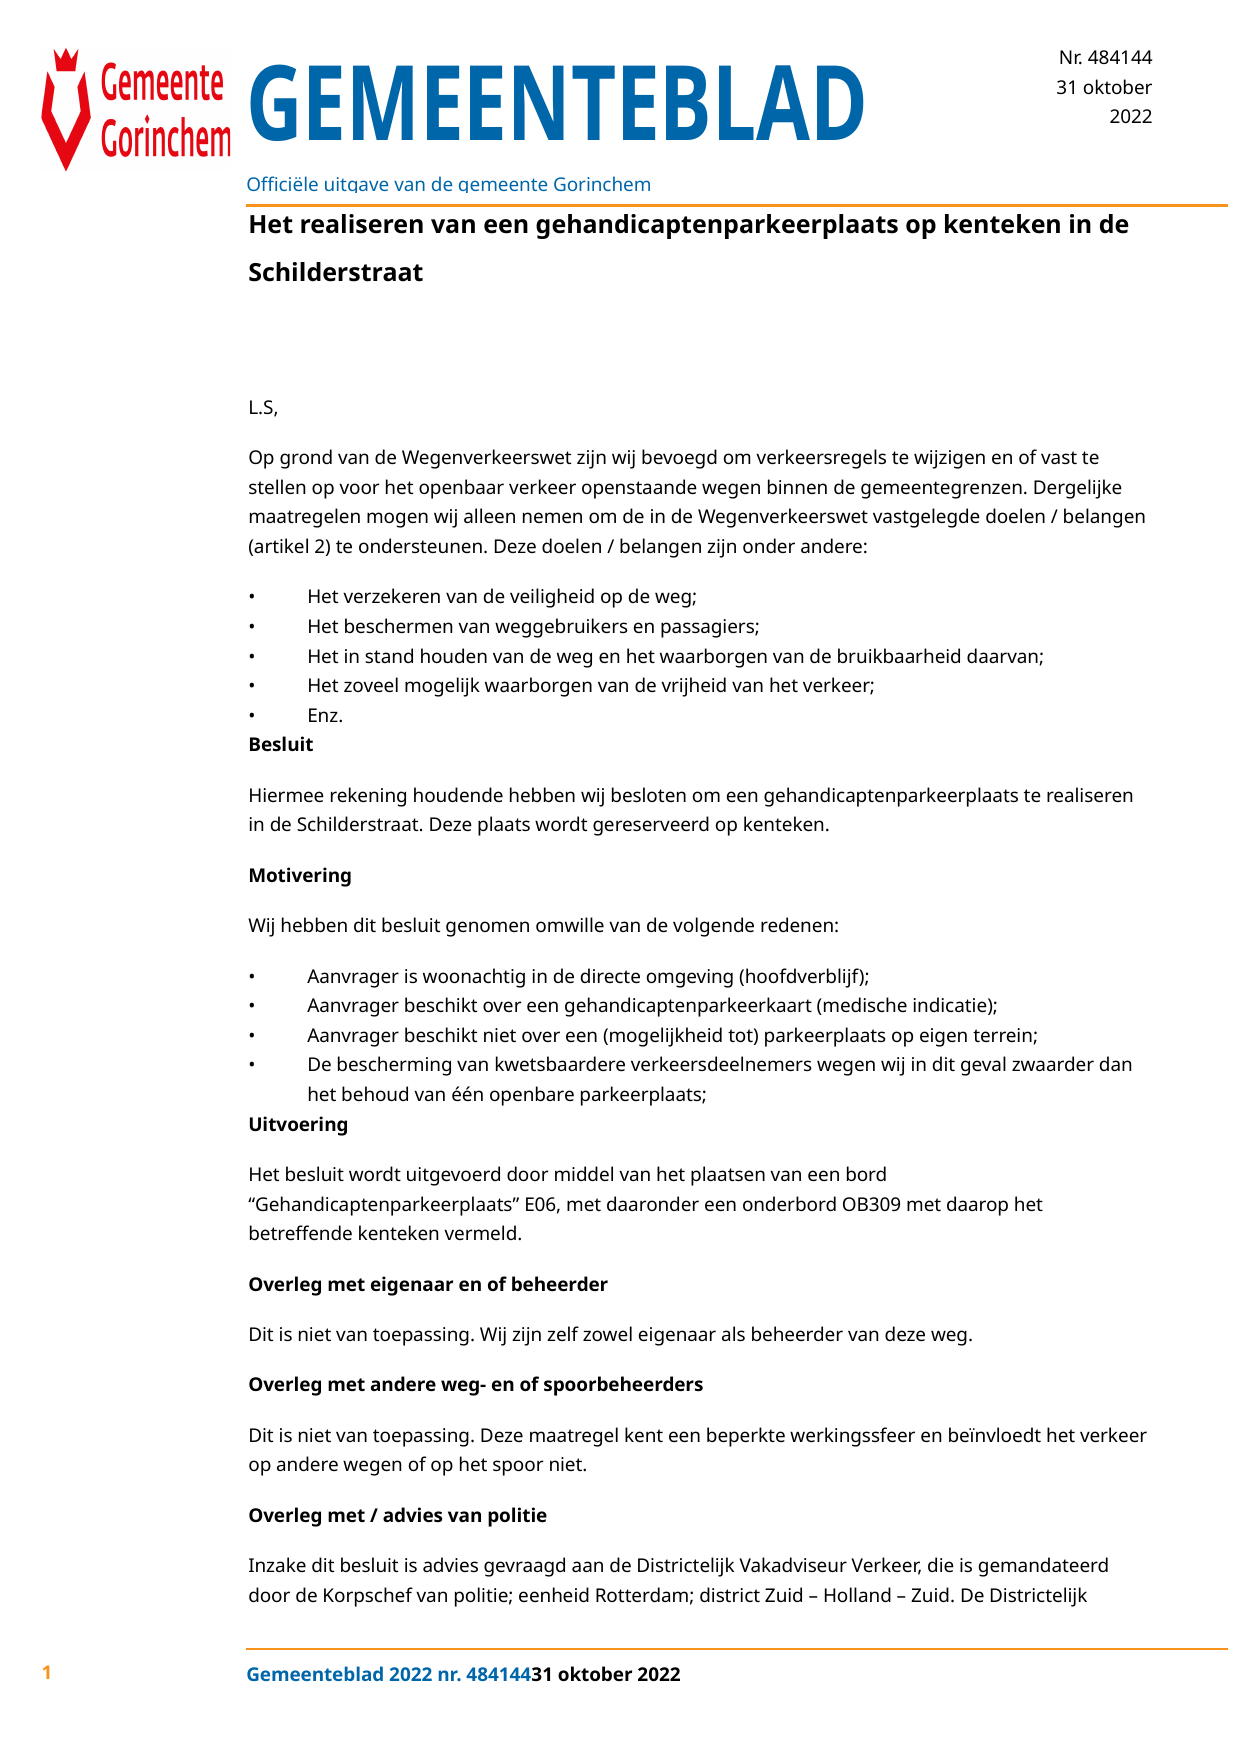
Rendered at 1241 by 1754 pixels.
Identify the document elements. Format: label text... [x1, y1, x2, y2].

text L.S, [248, 394, 1152, 420]
text Het realiseren van een gehandicaptenparkeerplaats op kenteken in de Schilderstraat [248, 207, 1152, 288]
text Inzake dit besluit is advies gevraagd aan de Districtelijk Vakadviseur Verkeer, die is gemandateerd door de Korpschef van politie; eenheid Rotterdam; district Zuid – Holland – Zuid. De Districtelijk [248, 1552, 1152, 1608]
list Het zoveel mogelijk waarborgen van de vrijheid van het verkeer; [248, 672, 1152, 698]
text Wij hebben dit besluit genomen omwille van de volgende redenen: [248, 912, 1152, 938]
list Aanvrager is woonachtig in de directe omgeving (hoofdverblijf); [248, 963, 1152, 988]
text Overleg met andere weg- en of spoorbeheerders [248, 1372, 1152, 1397]
text Motivering [248, 862, 1152, 888]
list Het verzekeren van de veiligheid op de weg; [248, 584, 1152, 609]
text Dit is niet van toepassing. Wij zijn zelf zowel eigenaar als beheerder van deze weg. [248, 1321, 1152, 1347]
text Overleg met / advies van politie [248, 1502, 1152, 1528]
list Aanvrager beschikt niet over een (mogelijkheid tot) parkeerplaats op eigen terrein; [248, 1022, 1152, 1048]
list Het beschermen van weggebruikers en passagiers; [248, 613, 1152, 639]
text Het besluit wordt uitgevoerd door middel van het plaatsen van een bord “Gehandicaptenparkeerplaats” E06, met daaronder een onderbord OB309 met daarop het betreffende kenteken vermeld. [248, 1161, 1152, 1246]
list De bescherming van kwetsbaardere verkeersdeelnemers wegen wij in dit geval zwaarder dan het behoud van één openbare parkeerplaats; [248, 1052, 1152, 1107]
text Hiermee rekening houdende hebben wij besloten om een gehandicaptenparkeerplaats te realiseren in de Schilderstraat. Deze plaats wordt gereserveerd op kenteken. [248, 782, 1152, 837]
text Overleg met eigenaar en of beheerder [248, 1271, 1152, 1296]
text Uitvoering [248, 1111, 1152, 1136]
list Aanvrager beschikt over een gehandicaptenparkeerkaart (medische indicatie); [248, 992, 1152, 1018]
text Besluit [248, 732, 1152, 757]
text Op grond van de Wegenverkeerswet zijn wij bevoegd om verkeersregels te wijzigen en of vast te stellen op voor het openbaar verkeer openstaande wegen binnen de gemeentegrenzen. Dergelijke maatregelen mogen wij alleen nemen om de in de Wegenverkeerswet vastgelegde doelen / belangen (artikel 2) te ondersteunen. Deze doelen / belangen zijn onder andere: [248, 444, 1152, 559]
list Enz. [248, 702, 1152, 728]
picture [41, 47, 231, 172]
text Dit is niet van toepassing. Deze maatregel kent een beperkte werkingssfeer en beïnvloedt het verkeer op andere wegen of op het spoor niet. [248, 1422, 1152, 1477]
list Het in stand houden van de weg en het waarborgen van de bruikbaarheid daarvan; [248, 643, 1152, 668]
